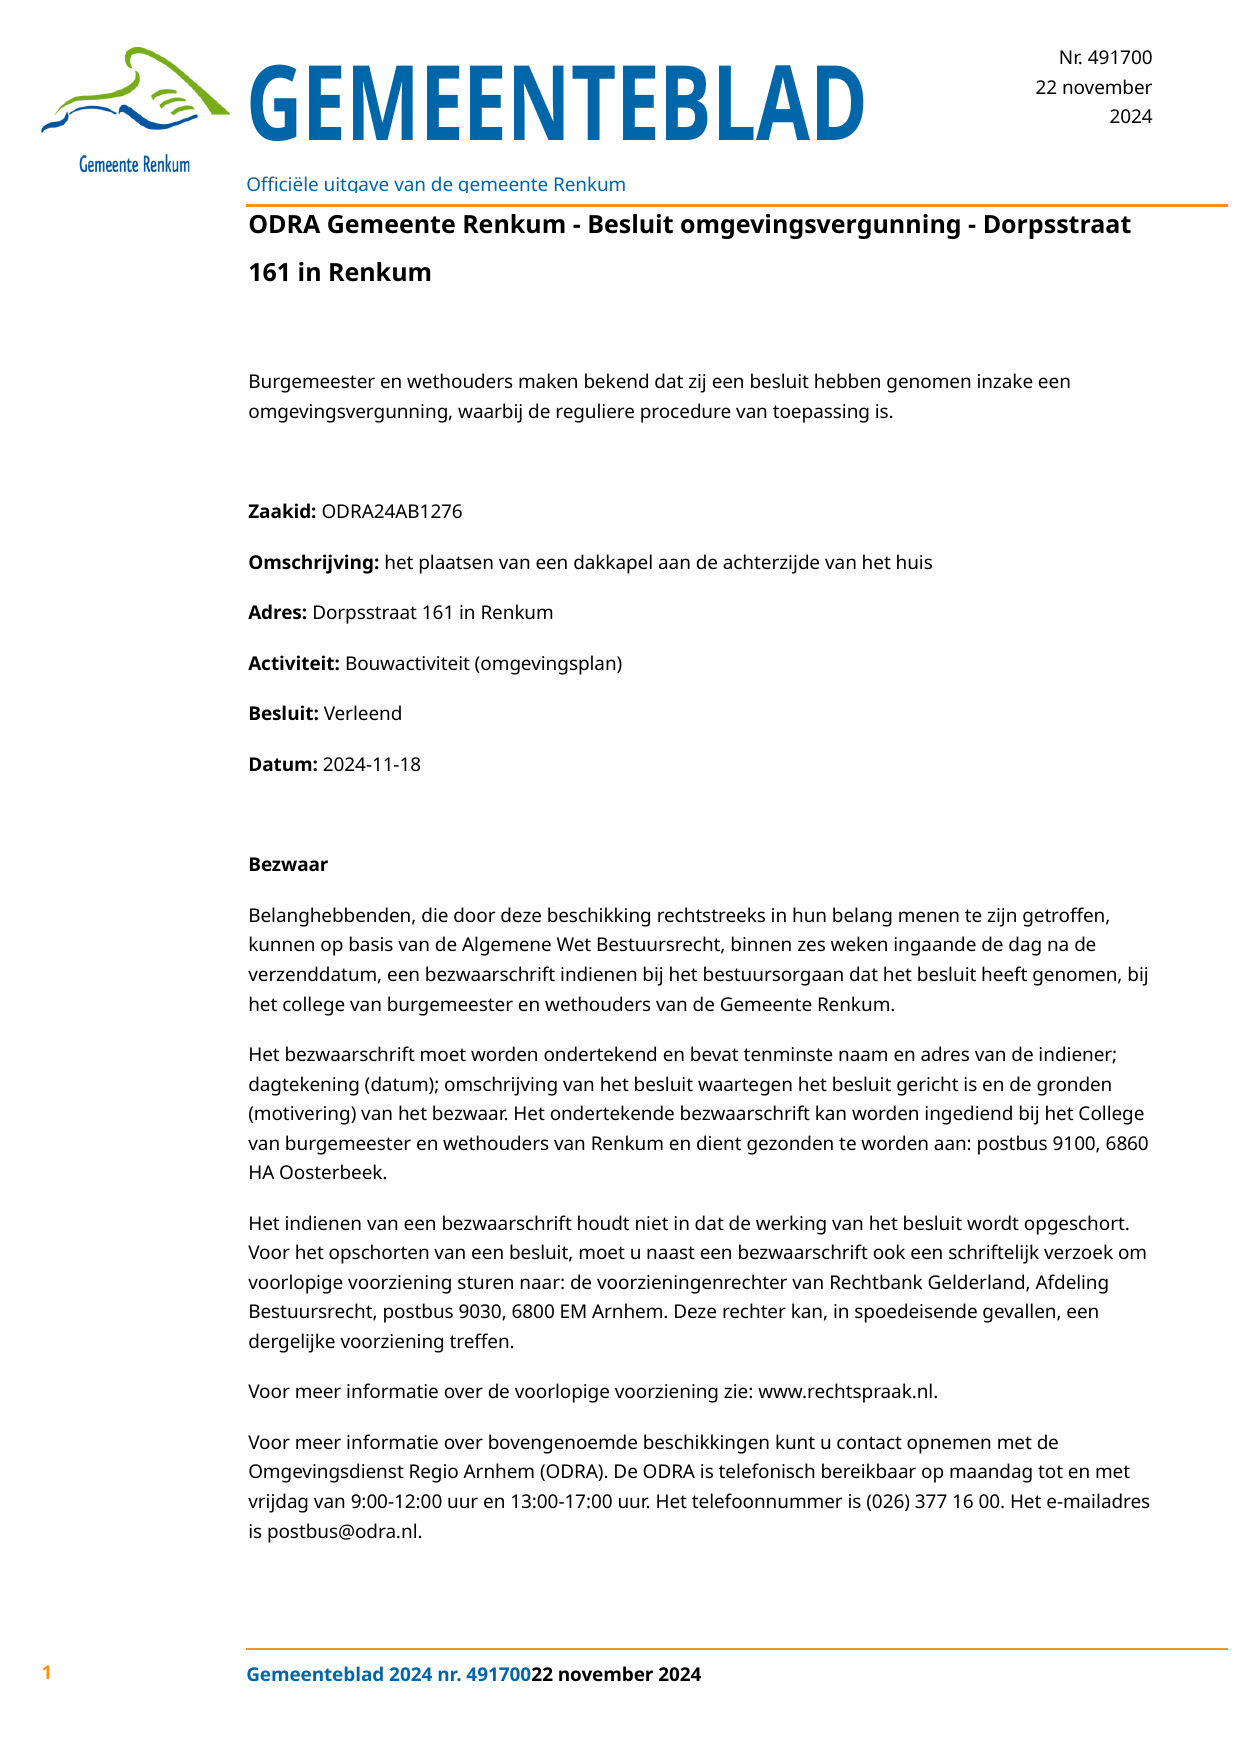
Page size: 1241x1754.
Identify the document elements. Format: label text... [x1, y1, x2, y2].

text ODRA Gemeente Renkum - Besluit omgevingsvergunning - Dorpsstraat 161 in Renkum [248, 207, 1152, 288]
text Datum: 2024-11-18 [248, 751, 1152, 777]
text Belanghebbenden, die door deze beschikking rechtstreeks in hun belang menen te zijn getroffen, kunnen op basis van de Algemene Wet Bestuursrecht, binnen zes weken ingaande de dag na de verzenddatum, een bezwaarschrift indienen bij het bestuursorgaan dat het besluit heeft genomen, bij het college van burgemeester en wethouders van de Gemeente Renkum. [248, 902, 1152, 1017]
text Voor meer informatie over bovengenoemde beschikkingen kunt u contact opnemen met de Omgevingsdienst Regio Arnhem (ODRA). De ODRA is telefonisch bereikbaar op maandag tot en met vrijdag van 9:00-12:00 uur en 13:00-17:00 uur. Het telefoonnummer is (026) 377 16 00. Het e-mailadres is postbus@odra.nl. [248, 1429, 1152, 1544]
text Burgemeester en wethouders maken bekend dat zij een besluit hebben genomen inzake een omgevingsvergunning, waarbij de reguliere procedure van toepassing is. [248, 368, 1152, 424]
text Het indienen van een bezwaarschrift houdt niet in dat de werking van het besluit wordt opgeschort. Voor het opschorten van een besluit, moet u naast een bezwaarschrift ook een schriftelijk verzoek om voorlopige voorziening sturen naar: de voorzieningenrechter van Rechtbank Gelderland, Afdeling Bestuursrecht, postbus 9030, 6800 EM Arnhem. Deze rechter kan, in spoedeisende gevallen, een dergelijke voorziening treffen. [248, 1210, 1152, 1354]
text Omschrijving: het plaatsen van een dakkapel aan de achterzijde van het huis [248, 549, 1152, 575]
text Het bezwaarschrift moet worden ondertekend en bevat tenminste naam en adres van de indiener; dagtekening (datum); omschrijving van het besluit waartegen het besluit gericht is en de gronden (motivering) van het bezwaar. Het ondertekende bezwaarschrift kan worden ingediend bij het College van burgemeester en wethouders van Renkum en dient gezonden te worden aan: postbus 9100, 6860 HA Oosterbeek. [248, 1041, 1152, 1185]
text Activiteit: Bouwactiviteit (omgevingsplan) [248, 650, 1152, 676]
text Adres: Dorpsstraat 161 in Renkum [248, 599, 1152, 625]
text Besluit: Verleend [248, 700, 1152, 726]
text Bezwaar [248, 852, 1152, 877]
picture [41, 47, 231, 172]
text Voor meer informatie over de voorlopige voorziening zie: www.rechtspraak.nl. [248, 1379, 1152, 1404]
text Zaakid: ODRA24AB1276 [248, 499, 1152, 524]
